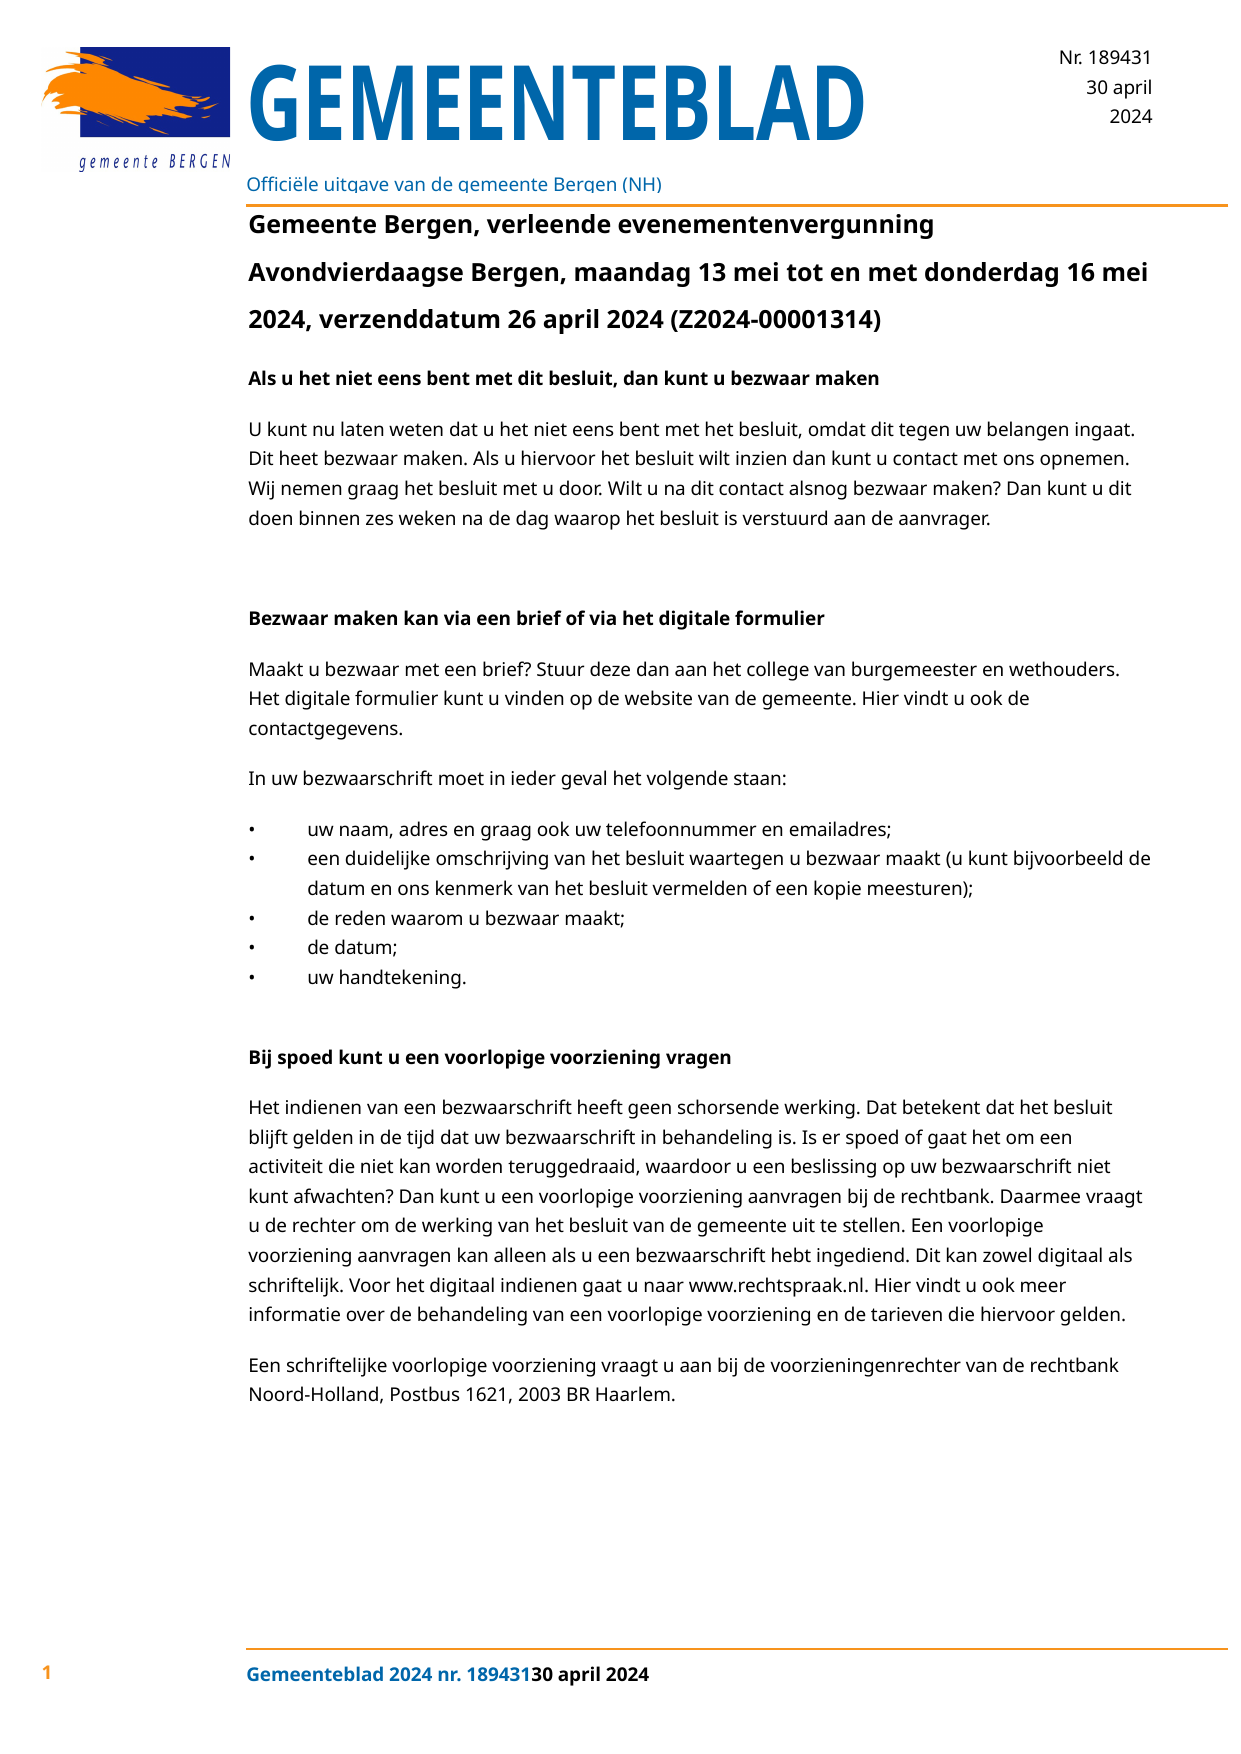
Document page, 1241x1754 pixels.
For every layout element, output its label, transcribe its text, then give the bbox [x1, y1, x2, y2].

list de reden waarom u bezwaar maakt; [248, 905, 1152, 930]
text Maakt u bezwaar met een brief? Stuur deze dan aan het college van burgemeester en wethouders. Het digitale formulier kunt u vinden op de website van de gemeente. Hier vindt u ook de contactgegevens. [248, 656, 1152, 741]
picture [41, 47, 231, 172]
list de datum; [248, 934, 1152, 960]
list een duidelijke omschrijving van het besluit waartegen u bezwaar maakt (u kunt bijvoorbeeld de datum en ons kenmerk van het besluit vermelden of een kopie meesturen); [248, 846, 1152, 901]
text U kunt nu laten weten dat u het niet eens bent met het besluit, omdat dit tegen uw belangen ingaat. Dit heet bezwaar maken. Als u hiervoor het besluit wilt inzien dan kunt u contact met ons opnemen. Wij nemen graag het besluit met u door. Wilt u na dit contact alsnog bezwaar maken? Dan kunt u dit doen binnen zes weken na de dag waarop het besluit is verstuurd aan de aanvrager. [248, 416, 1152, 530]
text Een schriftelijke voorlopige voorziening vraagt u aan bij de voorzieningenrechter van de rechtbank Noord-Holland, Postbus 1621, 2003 BR Haarlem. [248, 1352, 1152, 1407]
text In uw bezwaarschrift moet in ieder geval het volgende staan: [248, 766, 1152, 791]
list uw naam, adres en graag ook uw telefoonnummer en emailadres; [248, 816, 1152, 842]
text Als u het niet eens bent met dit besluit, dan kunt u bezwaar maken [248, 366, 1152, 391]
list uw handtekening. [248, 964, 1152, 989]
text Bezwaar maken kan via een brief of via het digitale formulier [248, 606, 1152, 631]
text Gemeente Bergen, verleende evenementenvergunning Avondvierdaagse Bergen, maandag 13 mei tot en met donderdag 16 mei 2024, verzenddatum 26 april 2024 (Z2024-00001314) [248, 207, 1152, 336]
text Het indienen van een bezwaarschrift heeft geen schorsende werking. Dat betekent dat het besluit blijft gelden in de tijd dat uw bezwaarschrift in behandeling is. Is er spoed of gaat het om een activiteit die niet kan worden teruggedraaid, waardoor u een beslissing op uw bezwaarschrift niet kunt afwachten? Dan kunt u een voorlopige voorziening aanvragen bij de rechtbank. Daarmee vraagt u de rechter om de werking van het besluit van de gemeente uit te stellen. Een voorlopige voorziening aanvragen kan alleen als u een bezwaarschrift hebt ingediend. Dit kan zowel digitaal als schriftelijk. Voor het digitaal indienen gaat u naar www.rechtspraak.nl. Hier vindt u ook meer informatie over de behandeling van een voorlopige voorziening en de tarieven die hiervoor gelden. [248, 1094, 1152, 1327]
text Bij spoed kunt u een voorlopige voorziening vragen [248, 1044, 1152, 1069]
